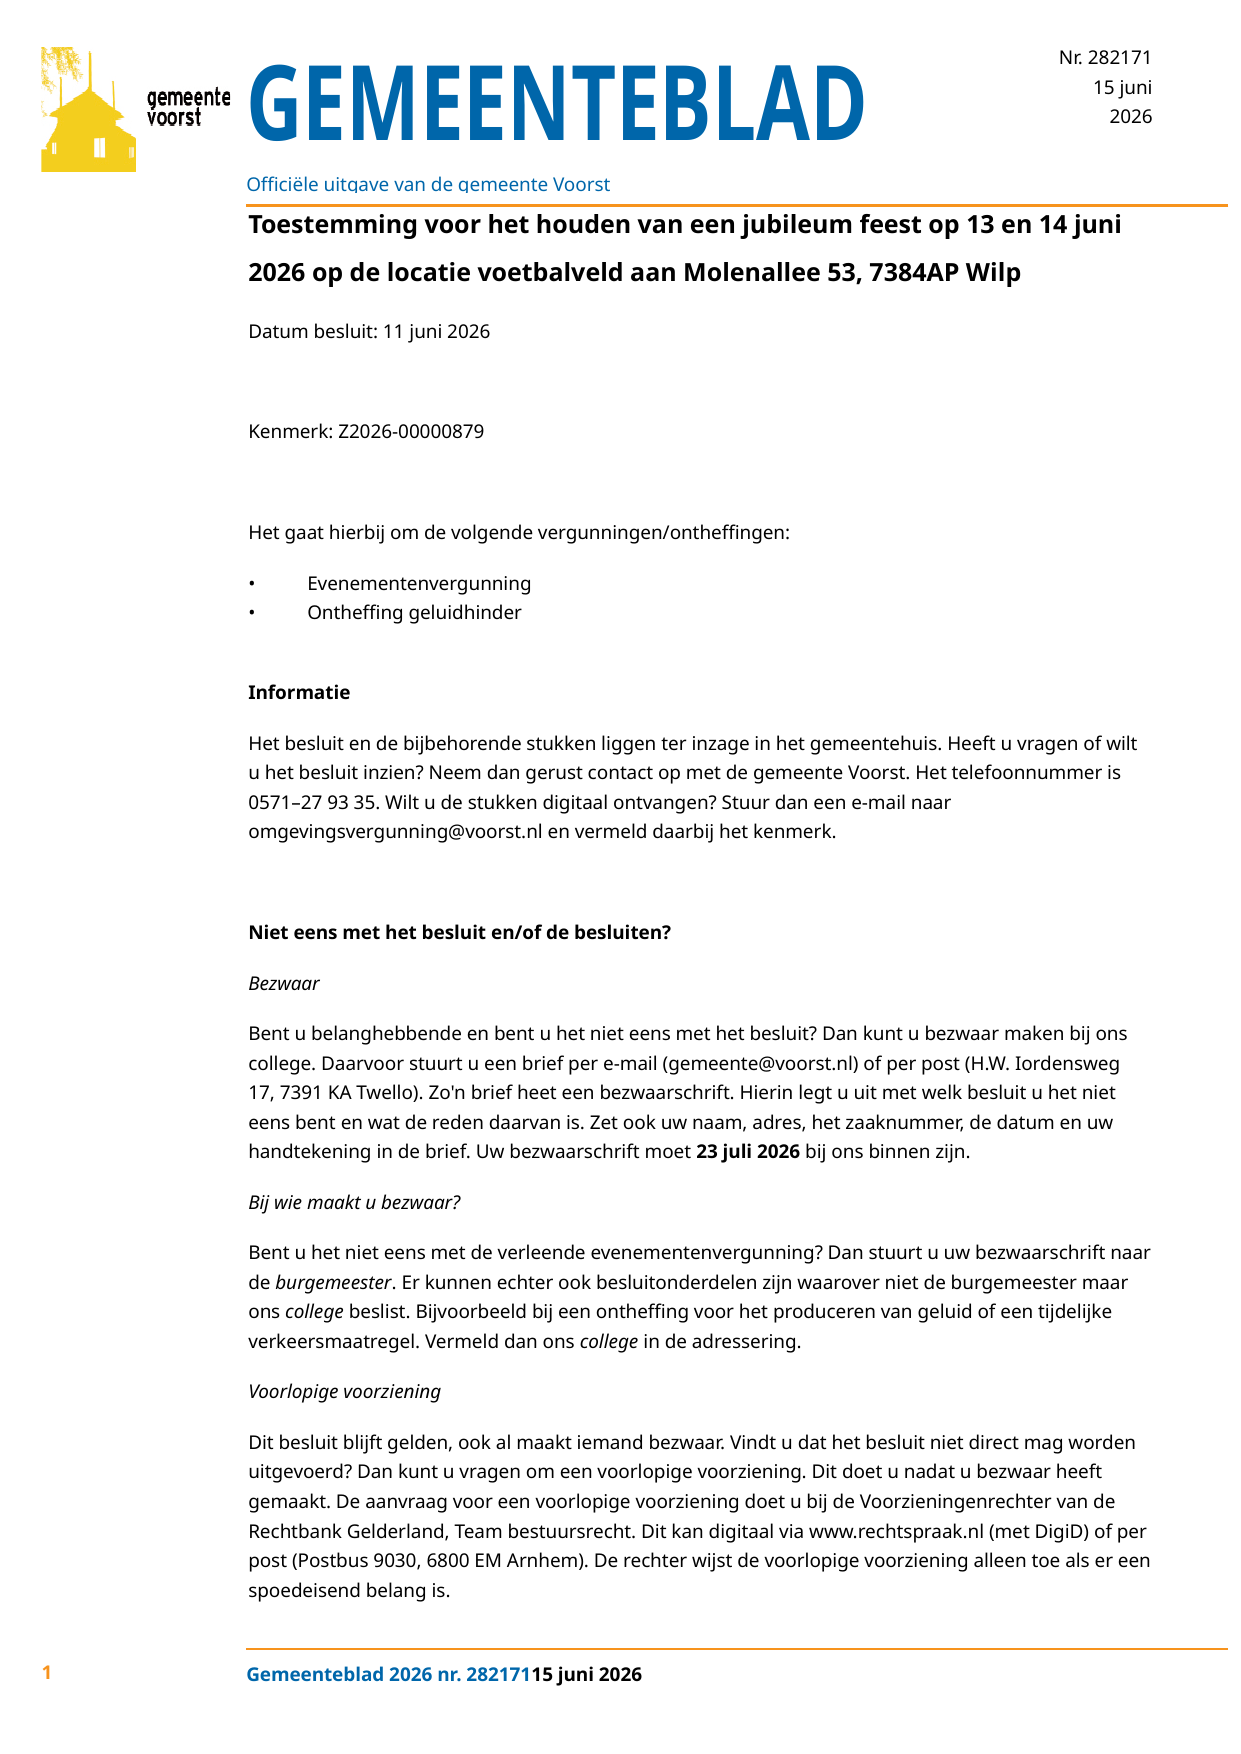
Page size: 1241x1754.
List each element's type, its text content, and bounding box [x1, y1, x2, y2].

list Ontheffing geluidhinder [248, 599, 1152, 625]
text Datum besluit: 11 juni 2026 [248, 318, 1152, 344]
text Kenmerk: Z2026-00000879 [248, 419, 1152, 444]
list Evenementenvergunning [248, 570, 1152, 596]
text Dit besluit blijft gelden, ook al maakt iemand bezwaar. Vindt u dat het besluit niet direct mag worden uitgevoerd? Dan kunt u vragen om een voorlopige voorziening. Dit doet u nadat u bezwaar heeft gemaakt. De aanvraag voor een voorlopige voorziening doet u bij de Voorzieningenrechter van de Rechtbank Gelderland, Team bestuursrecht. Dit kan digitaal via www.rechtspraak.nl (met DigiD) of per post (Postbus 9030, 6800 EM Arnhem). De rechter wijst de voorlopige voorziening alleen toe als er een spoedeisend belang is. [248, 1429, 1152, 1603]
text Bij wie maakt u bezwaar? [248, 1189, 1152, 1215]
picture [41, 47, 231, 172]
text Bent u het niet eens met de verleende evenementenvergunning? Dan stuurt u uw bezwaarschrift naar de burgemeester. Er kunnen echter ook besluitonderdelen zijn waarover niet de burgemeester maar ons college beslist. Bijvoorbeeld bij een ontheffing voor het produceren van geluid of een tijdelijke verkeersmaatregel. Vermeld dan ons college in de adressering. [248, 1239, 1152, 1354]
text Informatie [248, 679, 1152, 705]
text Bezwaar [248, 970, 1152, 996]
text Toestemming voor het houden van een jubileum feest op 13 en 14 juni 2026 op de locatie voetbalveld aan Molenallee 53, 7384AP Wilp [248, 207, 1152, 288]
text Niet eens met het besluit en/of de besluiten? [248, 919, 1152, 945]
text Bent u belanghebbende en bent u het niet eens met het besluit? Dan kunt u bezwaar maken bij ons college. Daarvoor stuurt u een brief per e-mail (gemeente@voorst.nl) of per post (H.W. Iordensweg 17, 7391 KA Twello). Zo'n brief heet een bezwaarschrift. Hierin legt u uit met welk besluit u het niet eens bent en wat de reden daarvan is. Zet ook uw naam, adres, het zaaknummer, de datum en uw handtekening in de brief. Uw bezwaarschrift moet 23 juli 2026 bij ons binnen zijn. [248, 1020, 1152, 1164]
text Het gaat hierbij om de volgende vergunningen/ontheffingen: [248, 519, 1152, 545]
text Het besluit en de bijbehorende stukken liggen ter inzage in het gemeentehuis. Heeft u vragen of wilt u het besluit inzien? Neem dan gerust contact op met de gemeente Voorst. Het telefoonnummer is 0571–27 93 35. Wilt u de stukken digitaal ontvangen? Stuur dan een e-mail naar omgevingsvergunning@voorst.nl en vermeld daarbij het kenmerk. [248, 730, 1152, 844]
text Voorlopige voorziening [248, 1379, 1152, 1404]
